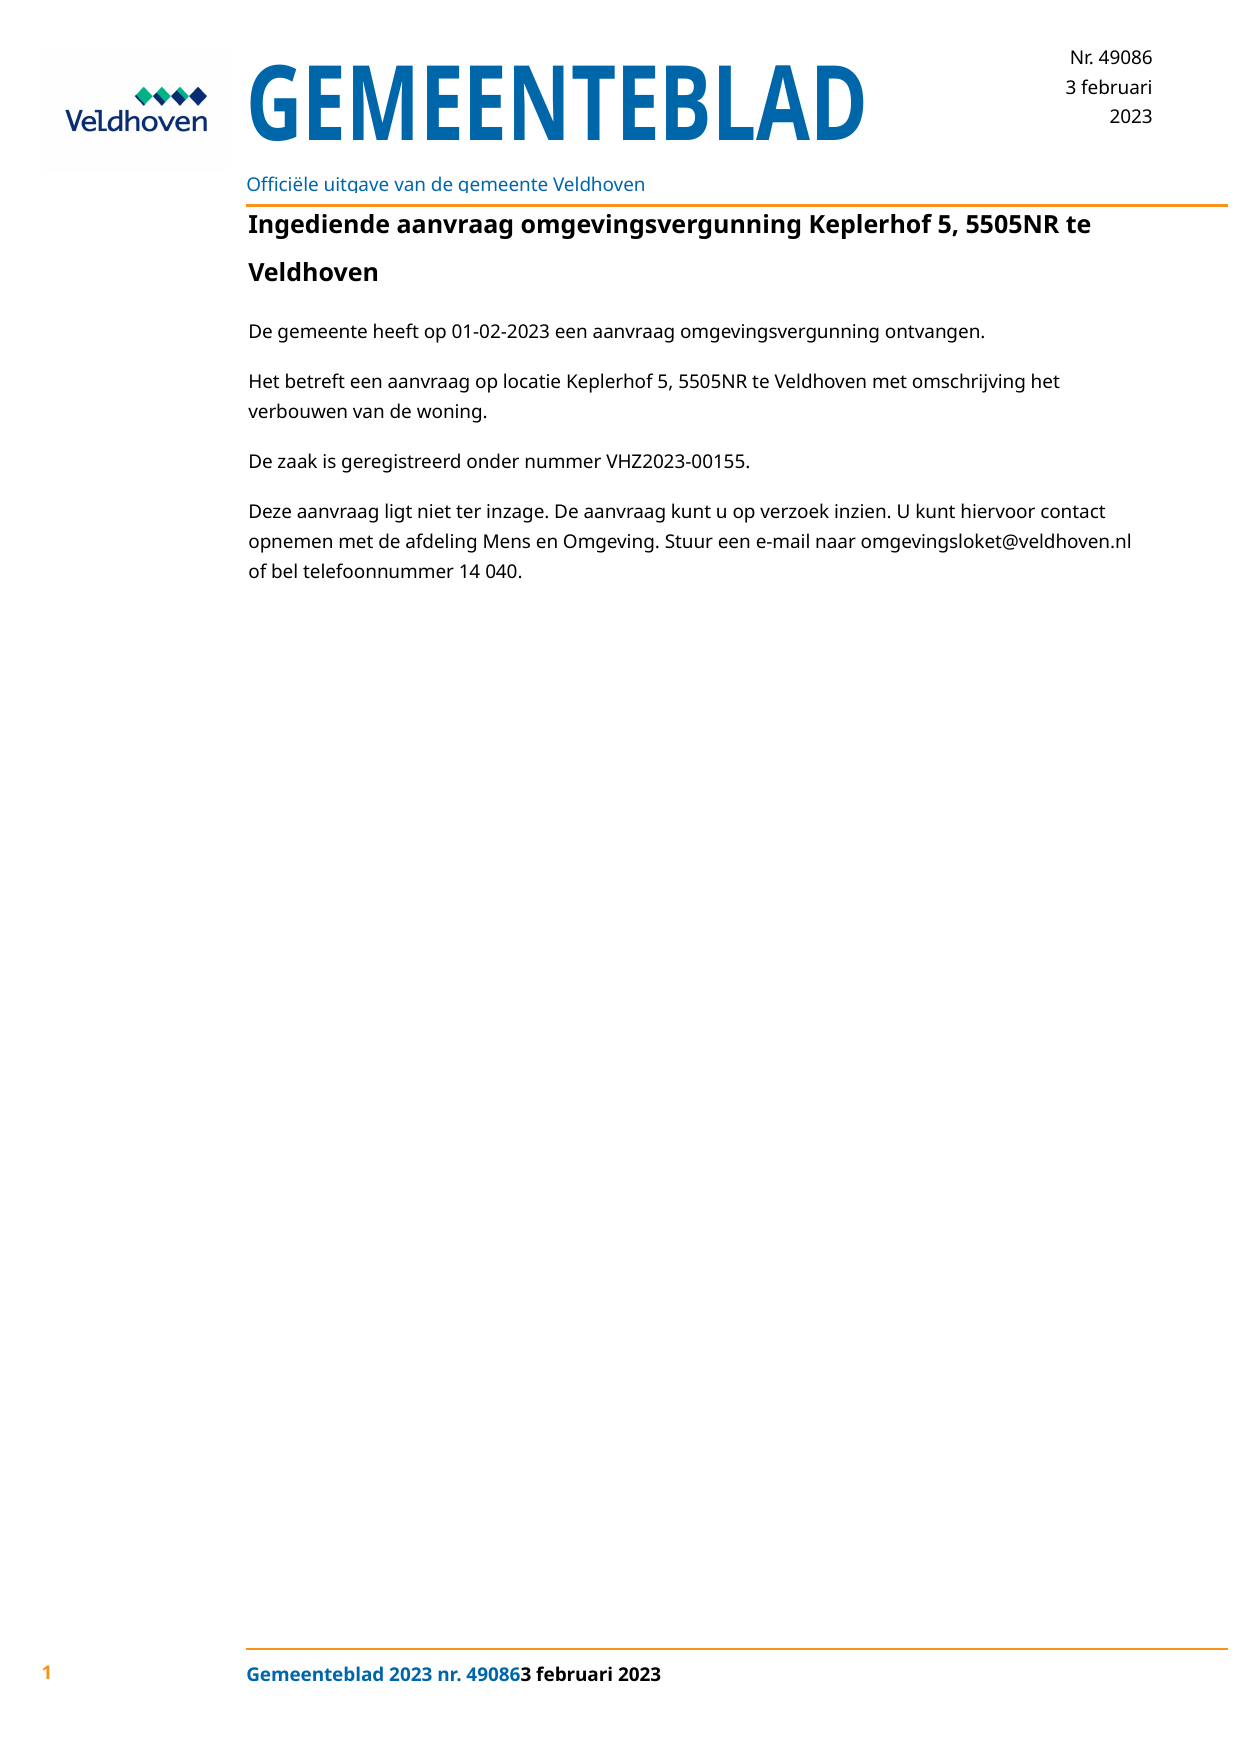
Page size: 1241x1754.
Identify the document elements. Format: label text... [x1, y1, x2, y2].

text Het betreft een aanvraag op locatie Keplerhof 5, 5505NR te Veldhoven met omschrijving het verbouwen van de woning. [248, 368, 1152, 424]
picture [41, 47, 231, 172]
text De zaak is geregistreerd onder nummer VHZ2023-00155. [248, 448, 1152, 474]
text Ingediende aanvraag omgevingsvergunning Keplerhof 5, 5505NR te Veldhoven [248, 207, 1152, 288]
text Deze aanvraag ligt niet ter inzage. De aanvraag kunt u op verzoek inzien. U kunt hiervoor contact opnemen met de afdeling Mens en Omgeving. Stuur een e-mail naar omgevingsloket@veldhoven.nl of bel telefoonnummer 14 040. [248, 499, 1152, 584]
text De gemeente heeft op 01-02-2023 een aanvraag omgevingsvergunning ontvangen. [248, 318, 1152, 344]
